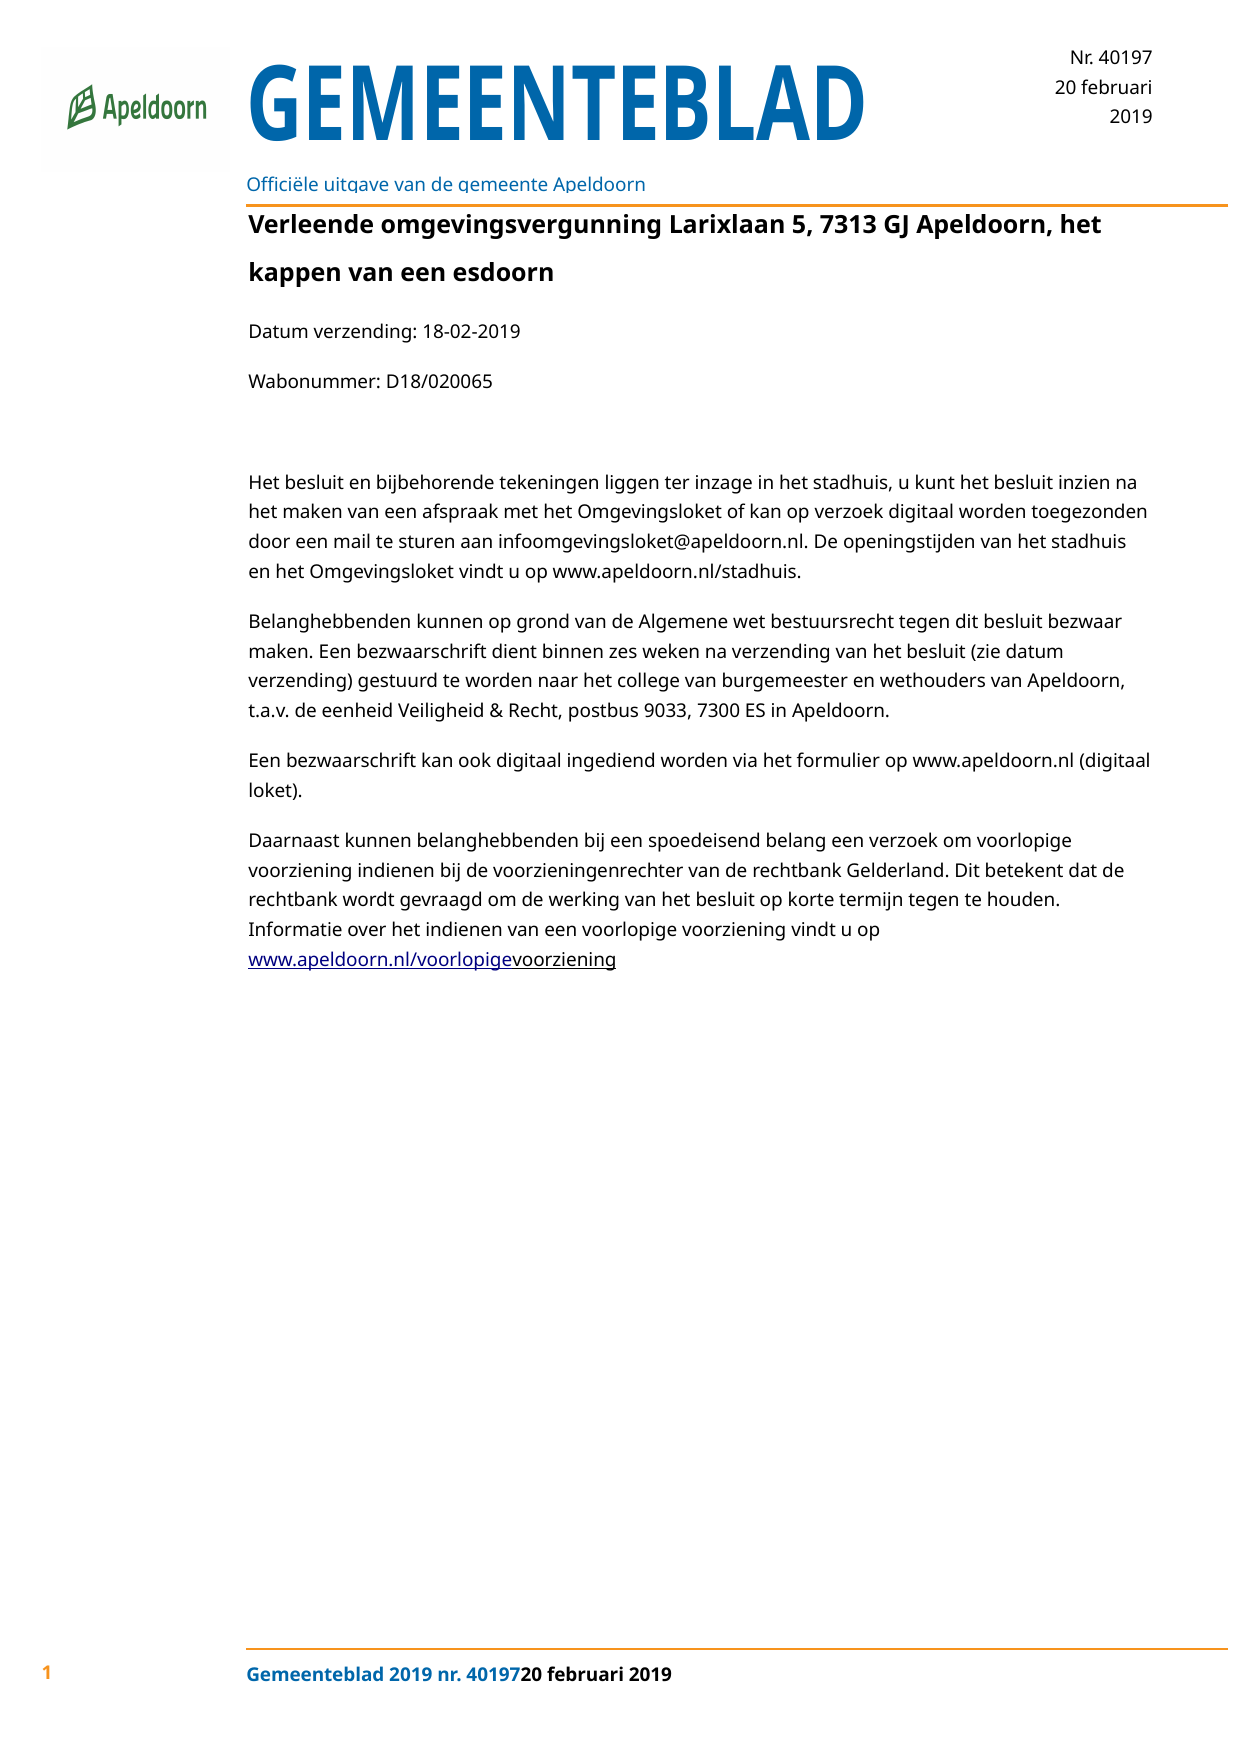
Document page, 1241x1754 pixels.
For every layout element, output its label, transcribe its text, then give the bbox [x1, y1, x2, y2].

text Het besluit en bijbehorende tekeningen liggen ter inzage in het stadhuis, u kunt het besluit inzien na het maken van een afspraak met het Omgevingsloket of kan op verzoek digitaal worden toegezonden door een mail te sturen aan infoomgevingsloket@apeldoorn.nl. De openingstijden van het stadhuis en het Omgevingsloket vindt u op www.apeldoorn.nl/stadhuis. [248, 469, 1152, 584]
text Daarnaast kunnen belanghebbenden bij een spoedeisend belang een verzoek om voorlopige voorziening indienen bij de voorzieningenrechter van de rechtbank Gelderland. Dit betekent dat de rechtbank wordt gevraagd om de werking van het besluit op korte termijn tegen te houden. Informatie over het indienen van een voorlopige voorziening vindt u op www.apeldoorn.nl/voorlopigevoorziening [248, 827, 1152, 972]
text Een bezwaarschrift kan ook digitaal ingediend worden via het formulier op www.apeldoorn.nl (digitaal loket). [248, 747, 1152, 803]
picture [41, 47, 231, 172]
text Wabonummer: D18/020065 [248, 368, 1152, 394]
text Datum verzending: 18-02-2019 [248, 318, 1152, 344]
text Belanghebbenden kunnen op grond van de Algemene wet bestuursrecht tegen dit besluit bezwaar maken. Een bezwaarschrift dient binnen zes weken na verzending van het besluit (zie datum verzending) gestuurd te worden naar het college van burgemeester en wethouders van Apeldoorn, t.a.v. de eenheid Veiligheid & Recht, postbus 9033, 7300 ES in Apeldoorn. [248, 608, 1152, 723]
text Verleende omgevingsvergunning Larixlaan 5, 7313 GJ Apeldoorn, het kappen van een esdoorn [248, 207, 1152, 288]
